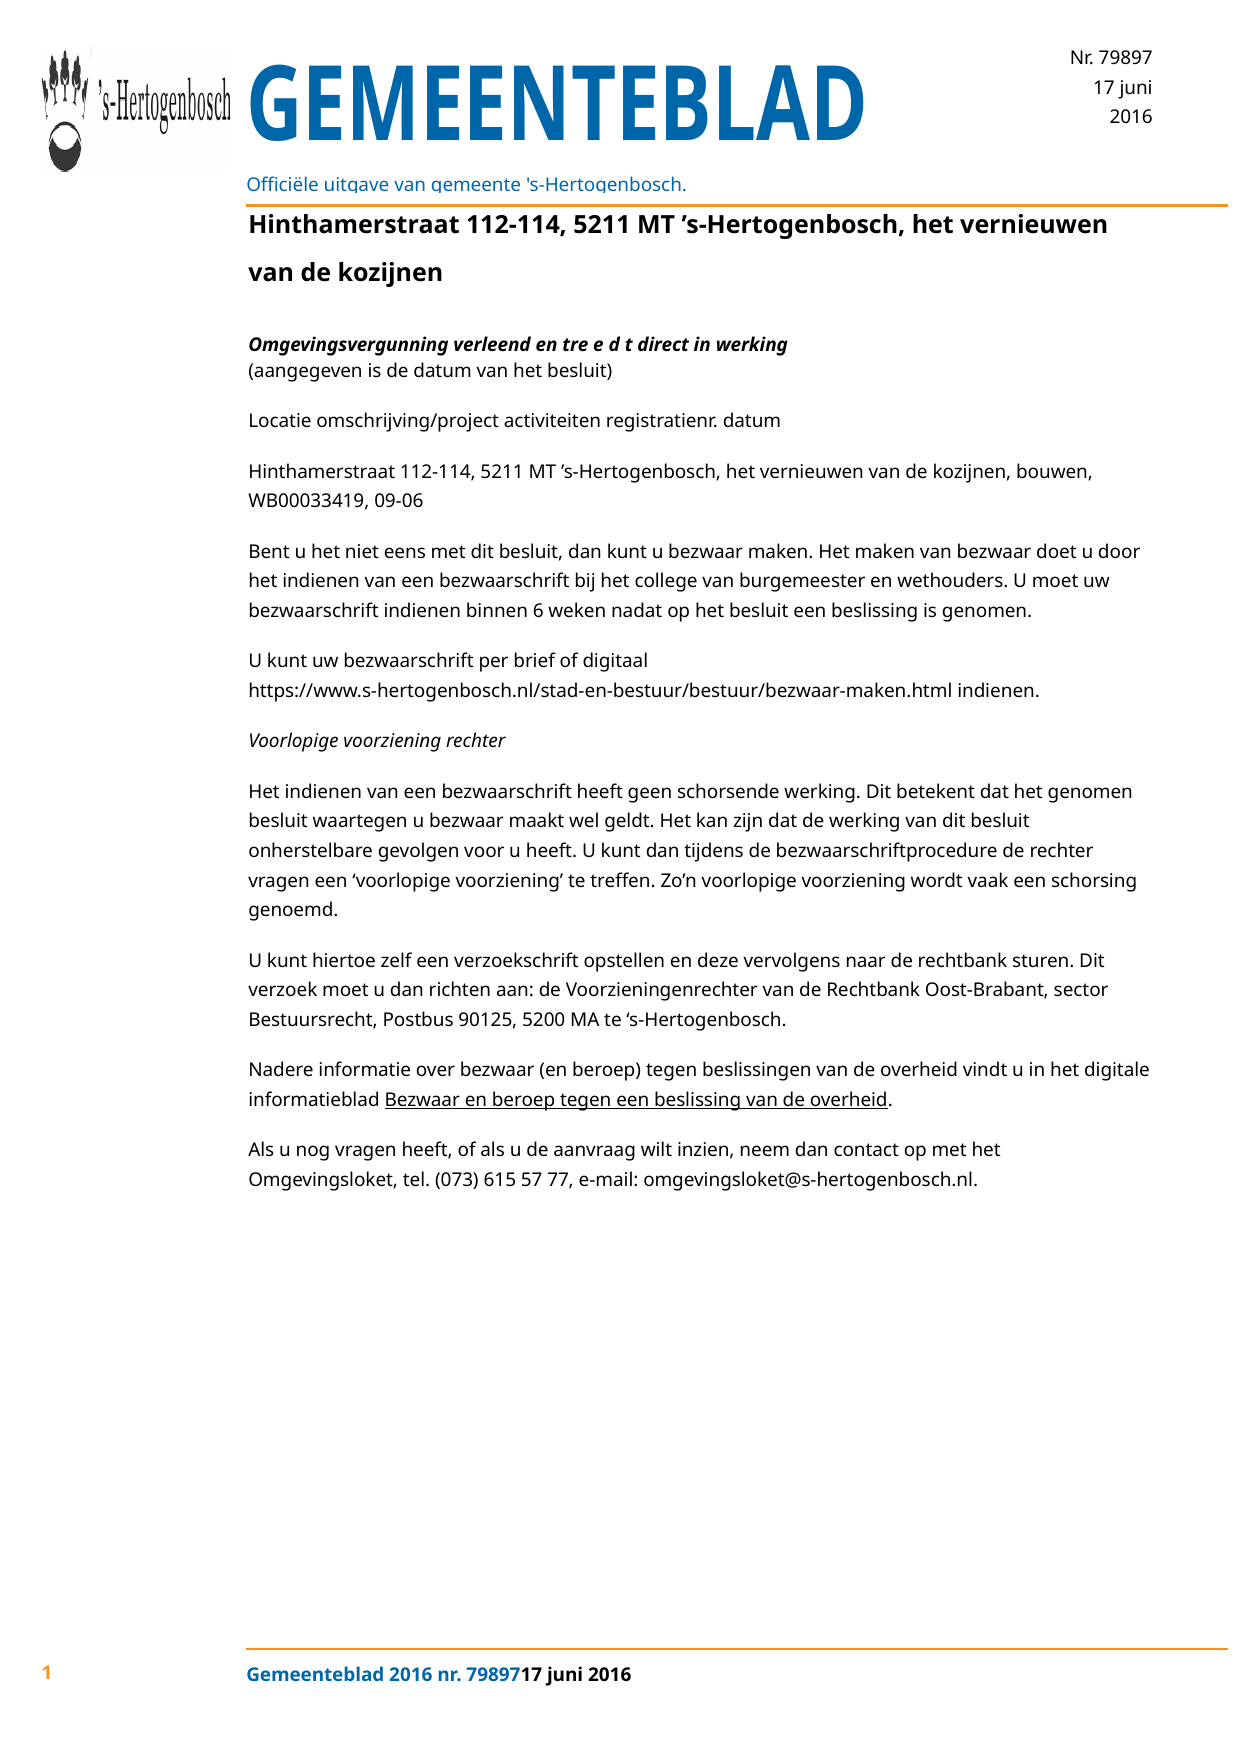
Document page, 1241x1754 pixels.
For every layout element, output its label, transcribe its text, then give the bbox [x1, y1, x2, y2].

text Het indienen van een bezwaarschrift heeft geen schorsende werking. Dit betekent dat het genomen besluit waartegen u bezwaar maakt wel geldt. Het kan zijn dat de werking van dit besluit onherstelbare gevolgen voor u heeft. U kunt dan tijdens de bezwaarschriftprocedure de rechter vragen een ‘voorlopige voorziening’ te treffen. Zo’n voorlopige voorziening wordt vaak een schorsing genoemd. [248, 778, 1152, 922]
text U kunt hiertoe zelf een verzoekschrift opstellen en deze vervolgens naar de rechtbank sturen. Dit verzoek moet u dan richten aan: de Voorzieningenrechter van de Rechtbank Oost-Brabant, sector Bestuursrecht, Postbus 90125, 5200 MA te ‘s-Hertogenbosch. [248, 947, 1152, 1032]
picture [41, 47, 231, 172]
text Hinthamerstraat 112-114, 5211 MT ’s-Hertogenbosch, het vernieuwen van de kozijnen, bouwen, WB00033419, 09-06 [248, 458, 1152, 513]
text Hinthamerstraat 112-114, 5211 MT ’s-Hertogenbosch, het vernieuwen van de kozijnen [248, 207, 1152, 288]
text Omgevingsvergunning verleend en tre e d t direct in werking [248, 331, 1152, 357]
text Als u nog vragen heeft, of als u de aanvraag wilt inzien, neem dan contact op met het Omgevingsloket, tel. (073) 615 57 77, e-mail: omgevingsloket@s-hertogenbosch.nl. [248, 1136, 1152, 1192]
text U kunt uw bezwaarschrift per brief of digitaal https://www.s-hertogenbosch.nl/stad-en-bestuur/bestuur/bezwaar-maken.html indienen. [248, 648, 1152, 703]
text (aangegeven is de datum van het besluit) [248, 357, 1152, 383]
text Locatie omschrijving/project activiteiten registratienr. datum [248, 408, 1152, 433]
text Voorlopige voorziening rechter [248, 728, 1152, 753]
text Bent u het niet eens met dit besluit, dan kunt u bezwaar maken. Het maken van bezwaar doet u door het indienen van een bezwaarschrift bij het college van burgemeester en wethouders. U moet uw bezwaarschrift indienen binnen 6 weken nadat op het besluit een beslissing is genomen. [248, 538, 1152, 623]
text Nadere informatie over bezwaar (en beroep) tegen beslissingen van de overheid vindt u in het digitale informatieblad Bezwaar en beroep tegen een beslissing van de overheid. [248, 1056, 1152, 1112]
